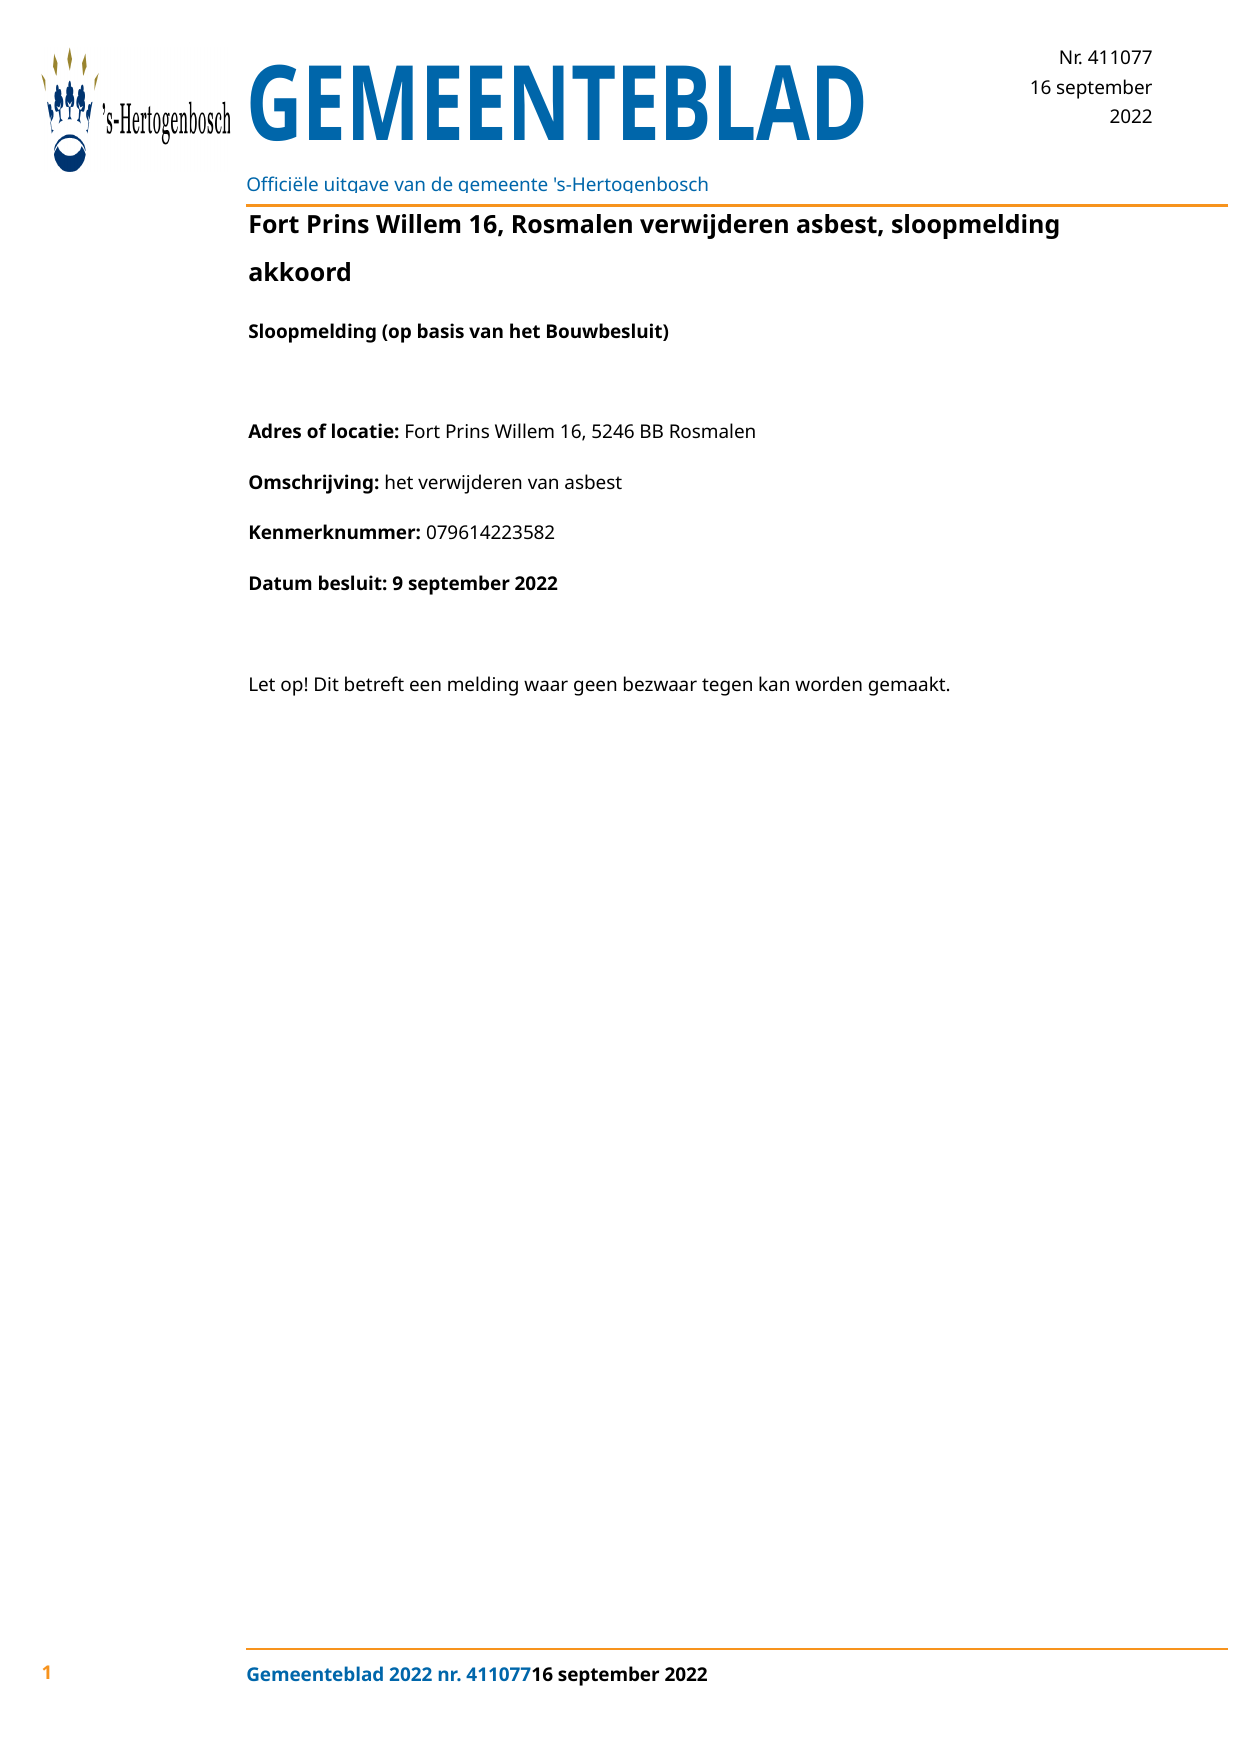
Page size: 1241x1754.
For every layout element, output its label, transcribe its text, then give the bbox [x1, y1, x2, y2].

text Let op! Dit betreft een melding waar geen bezwaar tegen kan worden gemaakt. [248, 671, 1152, 697]
text Omschrijving: het verwijderen van asbest [248, 469, 1152, 495]
text Datum besluit: 9 september 2022 [248, 570, 1152, 596]
text Kenmerknummer: 079614223582 [248, 519, 1152, 545]
text Fort Prins Willem 16, Rosmalen verwijderen asbest, sloopmelding akkoord [248, 207, 1152, 288]
picture [41, 47, 231, 172]
text Sloopmelding (op basis van het Bouwbesluit) [248, 318, 1152, 344]
text Adres of locatie: Fort Prins Willem 16, 5246 BB Rosmalen [248, 419, 1152, 444]
